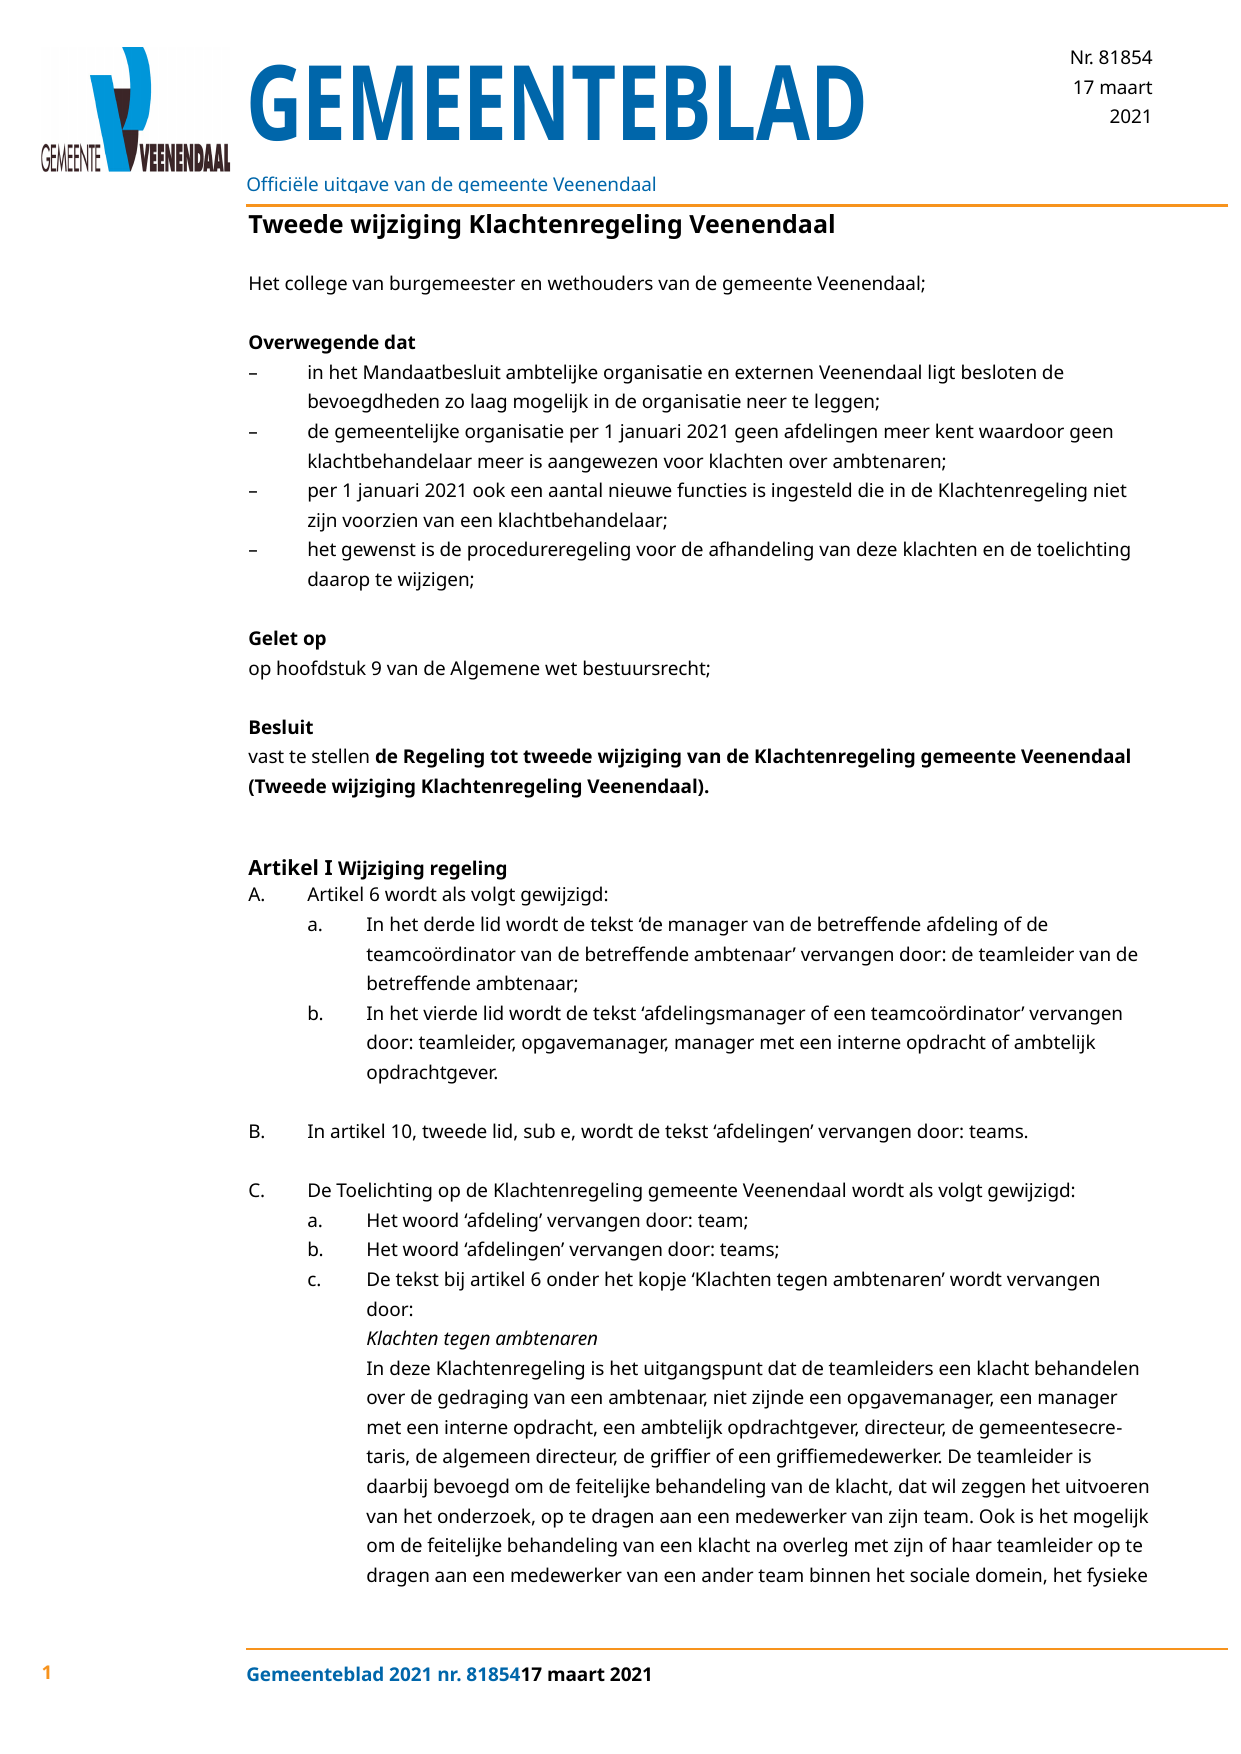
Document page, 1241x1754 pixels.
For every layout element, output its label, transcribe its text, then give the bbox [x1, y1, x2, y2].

list In deze Klachtenregeling is het uitgangspunt dat de teamleiders een klacht behandelen over de gedraging van een ambtenaar, niet zijnde een opgavemanager, een manager met een interne opdracht, een ambtelijk opdrachtgever, directeur, de gemeentesecre­taris, de algemeen directeur, de griffier of een griffiemedewerker. De teamleider is daarbij bevoegd om de feitelijke behandeling van de klacht, dat wil zeggen het uitvoeren van het onderzoek, op te dragen aan een medewerker van zijn team. Ook is het mogelijk om de feitelijke behandeling van een klacht na overleg met zijn of haar teamleider op te dragen aan een medewerker van een ander team binnen het sociale domein, het fysieke [307, 1355, 1152, 1588]
list In het derde lid wordt de tekst ‘de manager van de betreffende afdeling of de teamcoördinator van de betreffende ambtenaar’ vervangen door: de teamleider van de betreffende ambtenaar; [307, 911, 1152, 996]
text op hoofdstuk 9 van de Algemene wet bestuursrecht; [248, 655, 1152, 681]
list In het vierde lid wordt de tekst ‘afdelingsmanager of een teamcoördinator’ vervangen door: teamleider, opgavemanager, manager met een interne opdracht of ambtelijk opdrachtgever. [307, 1000, 1152, 1085]
list Het woord ‘afdeling’ vervangen door: team; [307, 1207, 1152, 1233]
text Gelet op [248, 625, 1152, 651]
list Klachten tegen ambtenaren [307, 1325, 1152, 1351]
list De Toelichting op de Klachtenregeling gemeente Veenendaal wordt als volgt gewijzigd: [248, 1177, 1152, 1203]
text vast te stellen de Regeling tot tweede wijziging van de Klachtenregeling gemeente Veenendaal (Tweede wijziging Klachtenregeling Veenendaal). [248, 744, 1152, 799]
list Het woord ‘afdelingen’ vervangen door: teams; [307, 1237, 1152, 1262]
list De tekst bij artikel 6 onder het kopje ‘Klachten tegen ambtenaren’ wordt vervangen door: [307, 1266, 1152, 1322]
text Het college van burgemeester en wethouders van de gemeente Veenendaal; [248, 270, 1152, 296]
list per 1 januari 2021 ook een aantal nieuwe functies is ingesteld die in de Klachtenregeling niet zijn voorzien van een klachtbehandelaar; [248, 477, 1152, 533]
text Besluit [248, 714, 1152, 740]
picture [41, 47, 130, 172]
list het gewenst is de procedureregeling voor de afhandeling van deze klachten en de toelichting daarop te wijzigen; [248, 537, 1152, 592]
text Tweede wijziging Klachtenregeling Veenendaal [248, 207, 1152, 241]
text Artikel I Wijziging regeling [248, 853, 1152, 882]
list in het Mandaatbesluit ambtelijke organisatie en externen Veenendaal ligt besloten de bevoegd­heden zo laag mogelijk in de organisatie neer te leggen; [248, 359, 1152, 414]
list de gemeentelijke organisatie per 1 januari 2021 geen afdelingen meer kent waardoor geen klachtbehandelaar meer is aangewezen voor klachten over ambtenaren; [248, 418, 1152, 473]
list In artikel 10, tweede lid, sub e, wordt de tekst ‘afdelingen’ vervangen door: teams. [248, 1118, 1152, 1144]
list Artikel 6 wordt als volgt gewijzigd: [248, 882, 1152, 907]
picture [123, 47, 231, 172]
text Overwegende dat [248, 329, 1152, 355]
